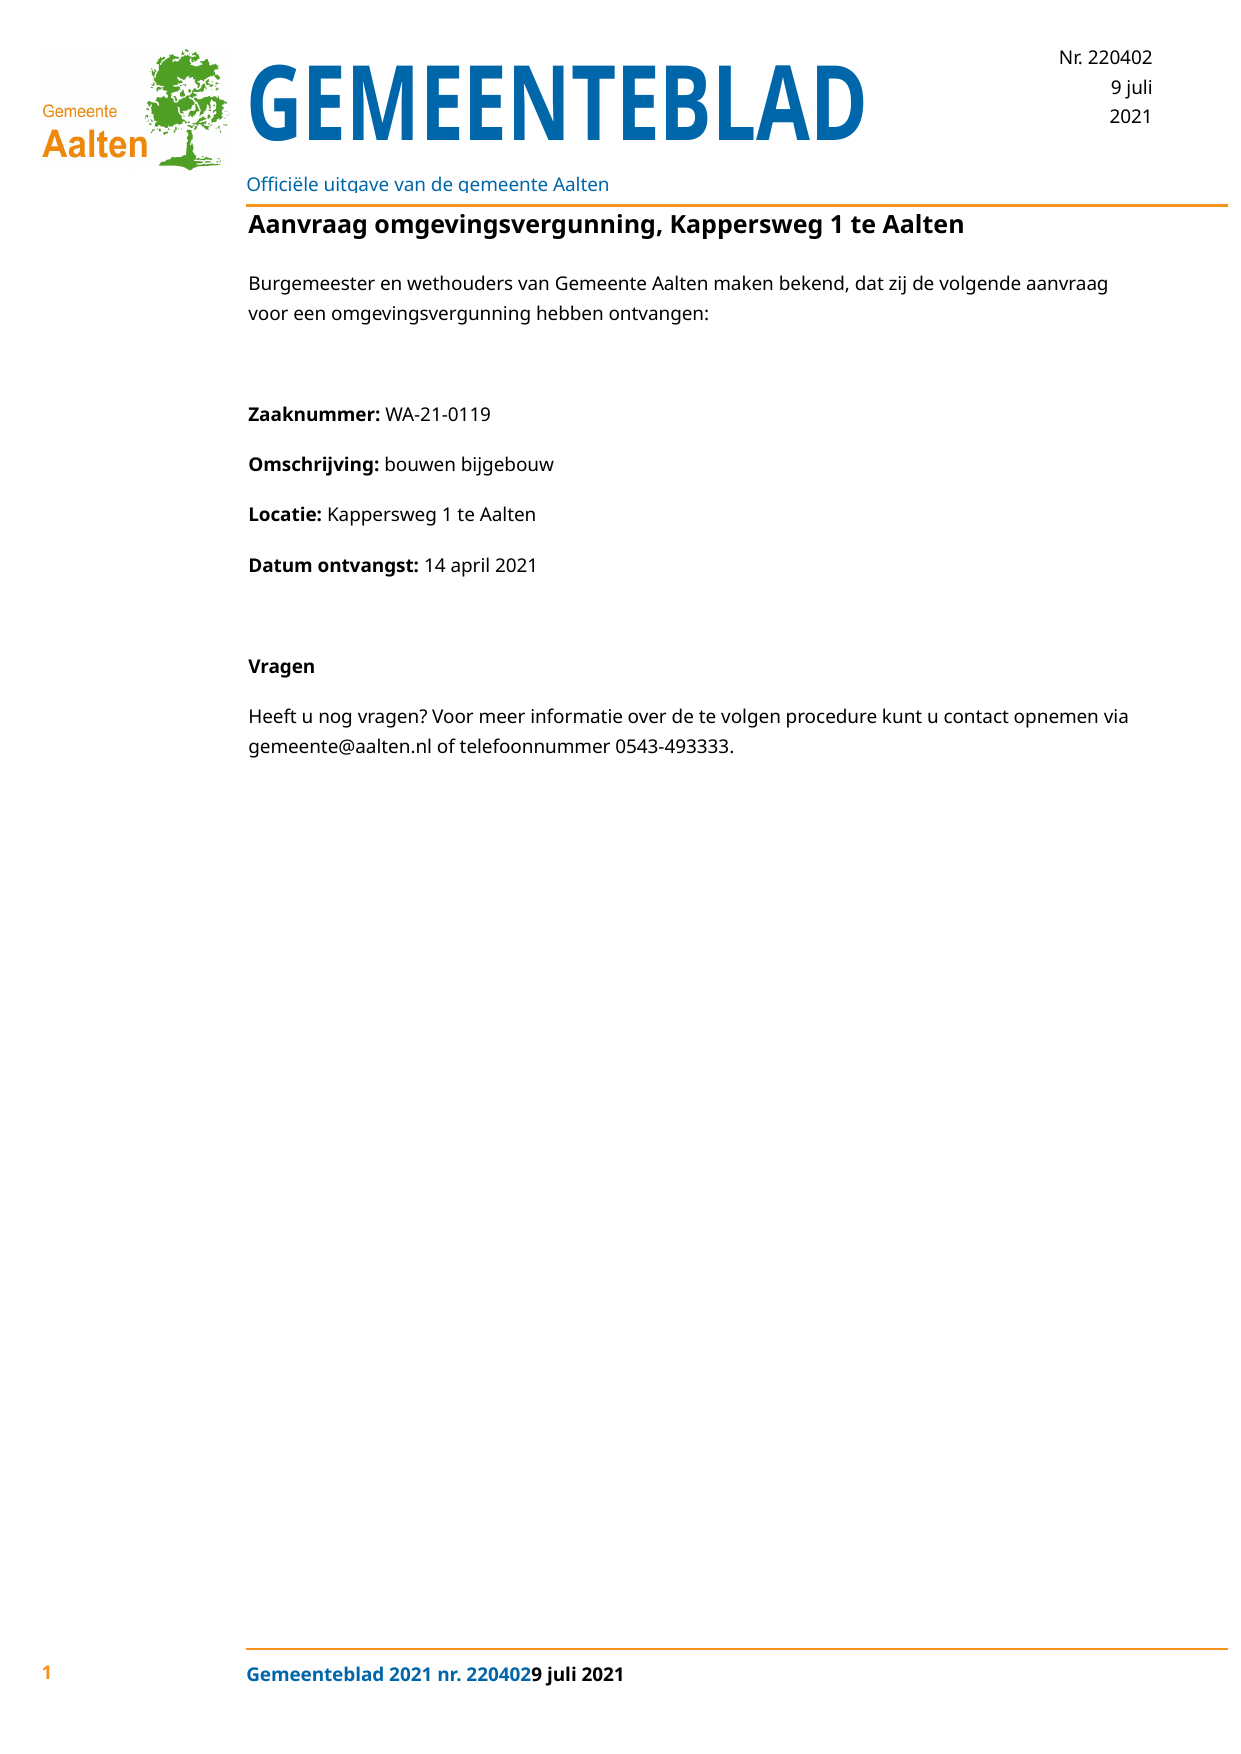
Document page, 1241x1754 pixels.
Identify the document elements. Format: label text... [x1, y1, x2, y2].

text Heeft u nog vragen? Voor meer informatie over de te volgen procedure kunt u contact opnemen via gemeente@aalten.nl of telefoonnummer 0543-493333. [248, 703, 1152, 758]
text Burgemeester en wethouders van Gemeente Aalten maken bekend, dat zij de volgende aanvraag voor een omgevingsvergunning hebben ontvangen: [248, 270, 1152, 326]
text Zaaknummer: WA-21-0119 [248, 401, 1152, 426]
text Aanvraag omgevingsvergunning, Kappersweg 1 te Aalten [248, 207, 1152, 241]
text Locatie: Kappersweg 1 te Aalten [248, 502, 1152, 527]
picture [41, 47, 231, 172]
text Omschrijving: bouwen bijgebouw [248, 451, 1152, 477]
text Datum ontvangst: 14 april 2021 [248, 552, 1152, 578]
text Vragen [248, 653, 1152, 678]
